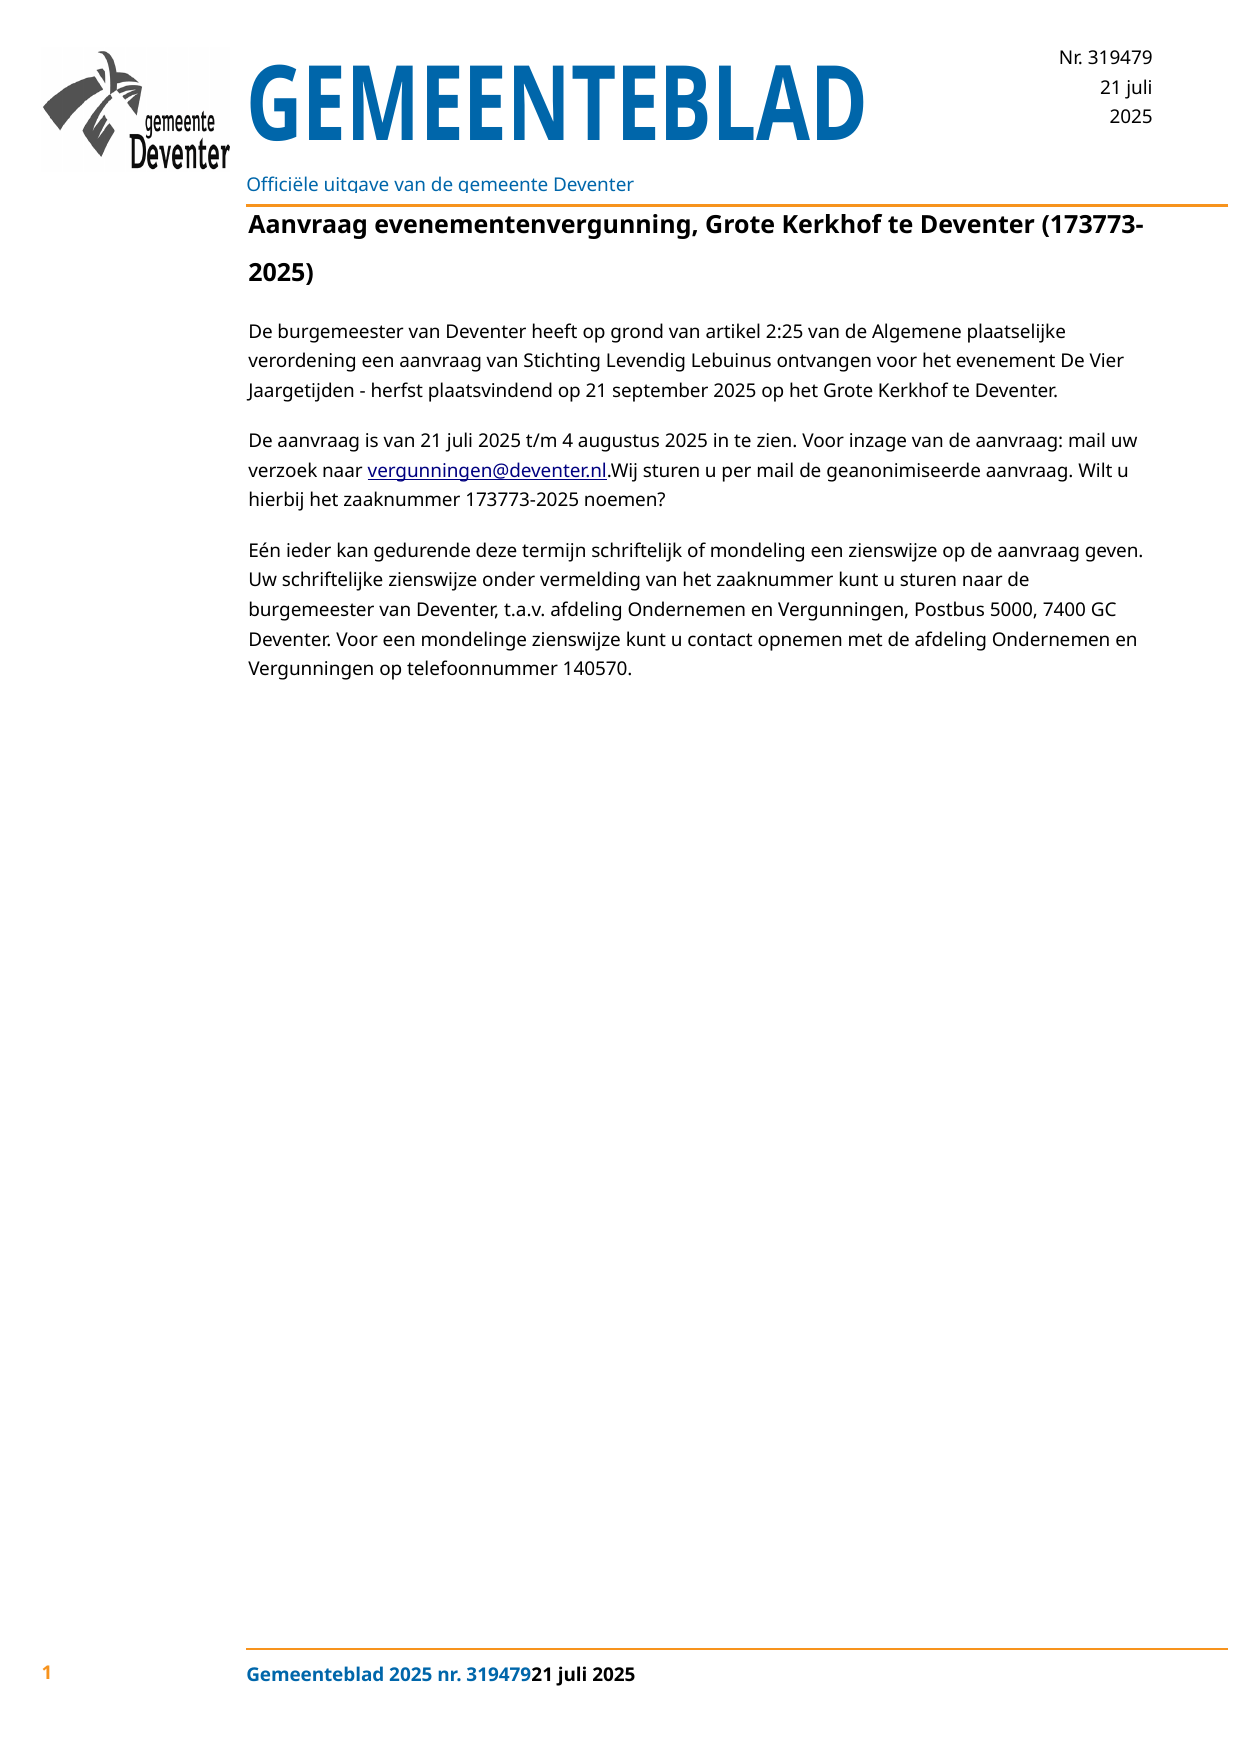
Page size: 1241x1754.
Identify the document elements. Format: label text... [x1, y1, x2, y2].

text Aanvraag evenementenvergunning, Grote Kerkhof te Deventer (173773-2025) [248, 207, 1152, 288]
text Eén ieder kan gedurende deze termijn schriftelijk of mondeling een zienswijze op de aanvraag geven. Uw schriftelijke zienswijze onder vermelding van het zaaknummer kunt u sturen naar de burgemeester van Deventer, t.a.v. afdeling Ondernemen en Vergunningen, Postbus 5000, 7400 GC Deventer. Voor een mondelinge zienswijze kunt u contact opnemen met de afdeling Ondernemen en Vergunningen op telefoonnummer 140570. [248, 537, 1152, 681]
picture [41, 47, 231, 172]
text De burgemeester van Deventer heeft op grond van artikel 2:25 van de Algemene plaatselijke verordening een aanvraag van Stichting Levendig Lebuinus ontvangen voor het evenement De Vier Jaargetijden - herfst plaatsvindend op 21 september 2025 op het Grote Kerkhof te Deventer. [248, 318, 1152, 403]
text De aanvraag is van 21 juli 2025 t/m 4 augustus 2025 in te zien. Voor inzage van de aanvraag: mail uw verzoek naar vergunningen@deventer.nl.Wij sturen u per mail de geanonimiseerde aanvraag. Wilt u hierbij het zaaknummer 173773-2025 noemen? [248, 427, 1152, 512]
